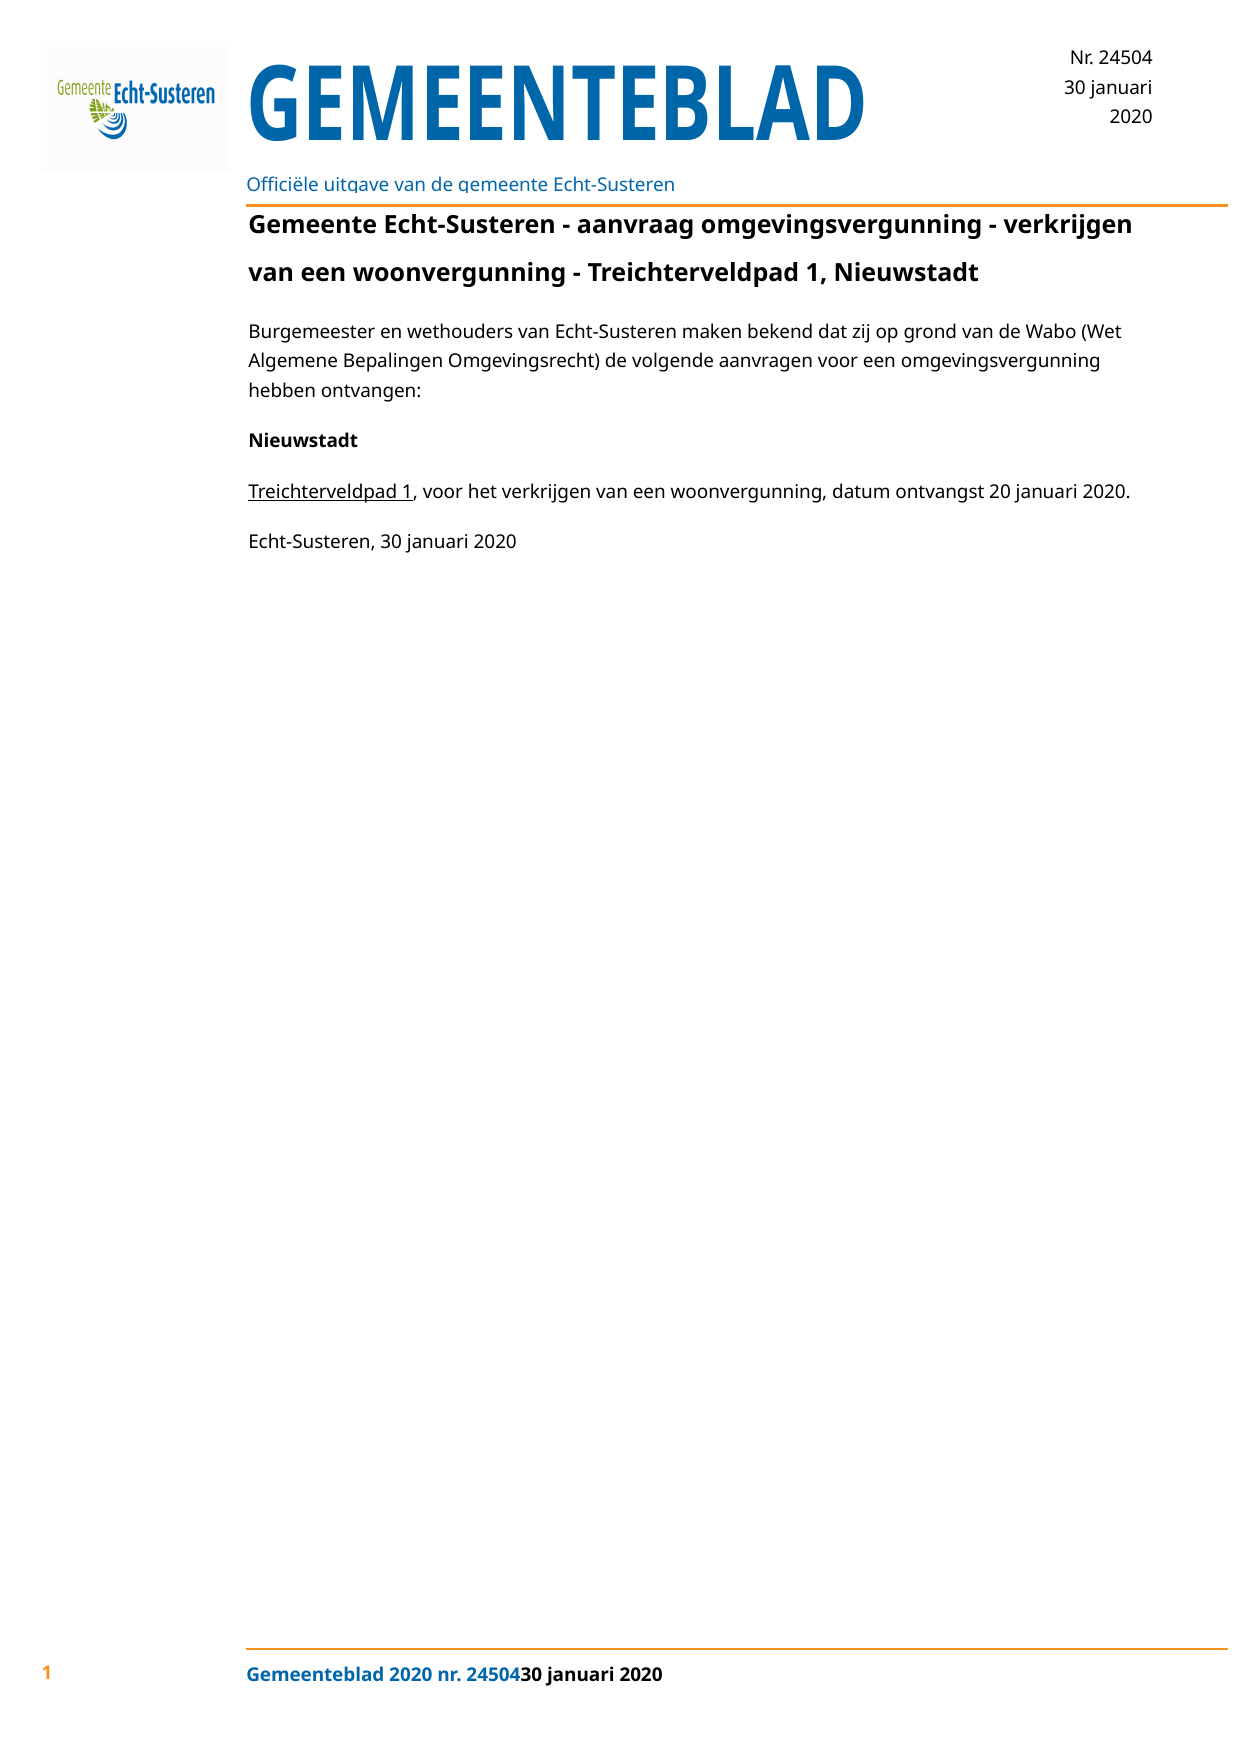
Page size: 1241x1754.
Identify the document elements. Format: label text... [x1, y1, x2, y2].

text Gemeente Echt-Susteren - aanvraag omgevingsvergunning - verkrijgen van een woonvergunning - Treichterveldpad 1, Nieuwstadt [248, 207, 1152, 288]
text Burgemeester en wethouders van Echt-Susteren maken bekend dat zij op grond van de Wabo (Wet Algemene Bepalingen Omgevingsrecht) de volgende aanvragen voor een omgevingsvergunning hebben ontvangen: [248, 318, 1152, 403]
text Echt-Susteren, 30 januari 2020 [248, 528, 1152, 554]
picture [41, 47, 231, 172]
text Treichterveldpad 1, voor het verkrijgen van een woonvergunning, datum ontvangst 20 januari 2020. [248, 478, 1152, 504]
text Nieuwstadt [248, 427, 1152, 453]
